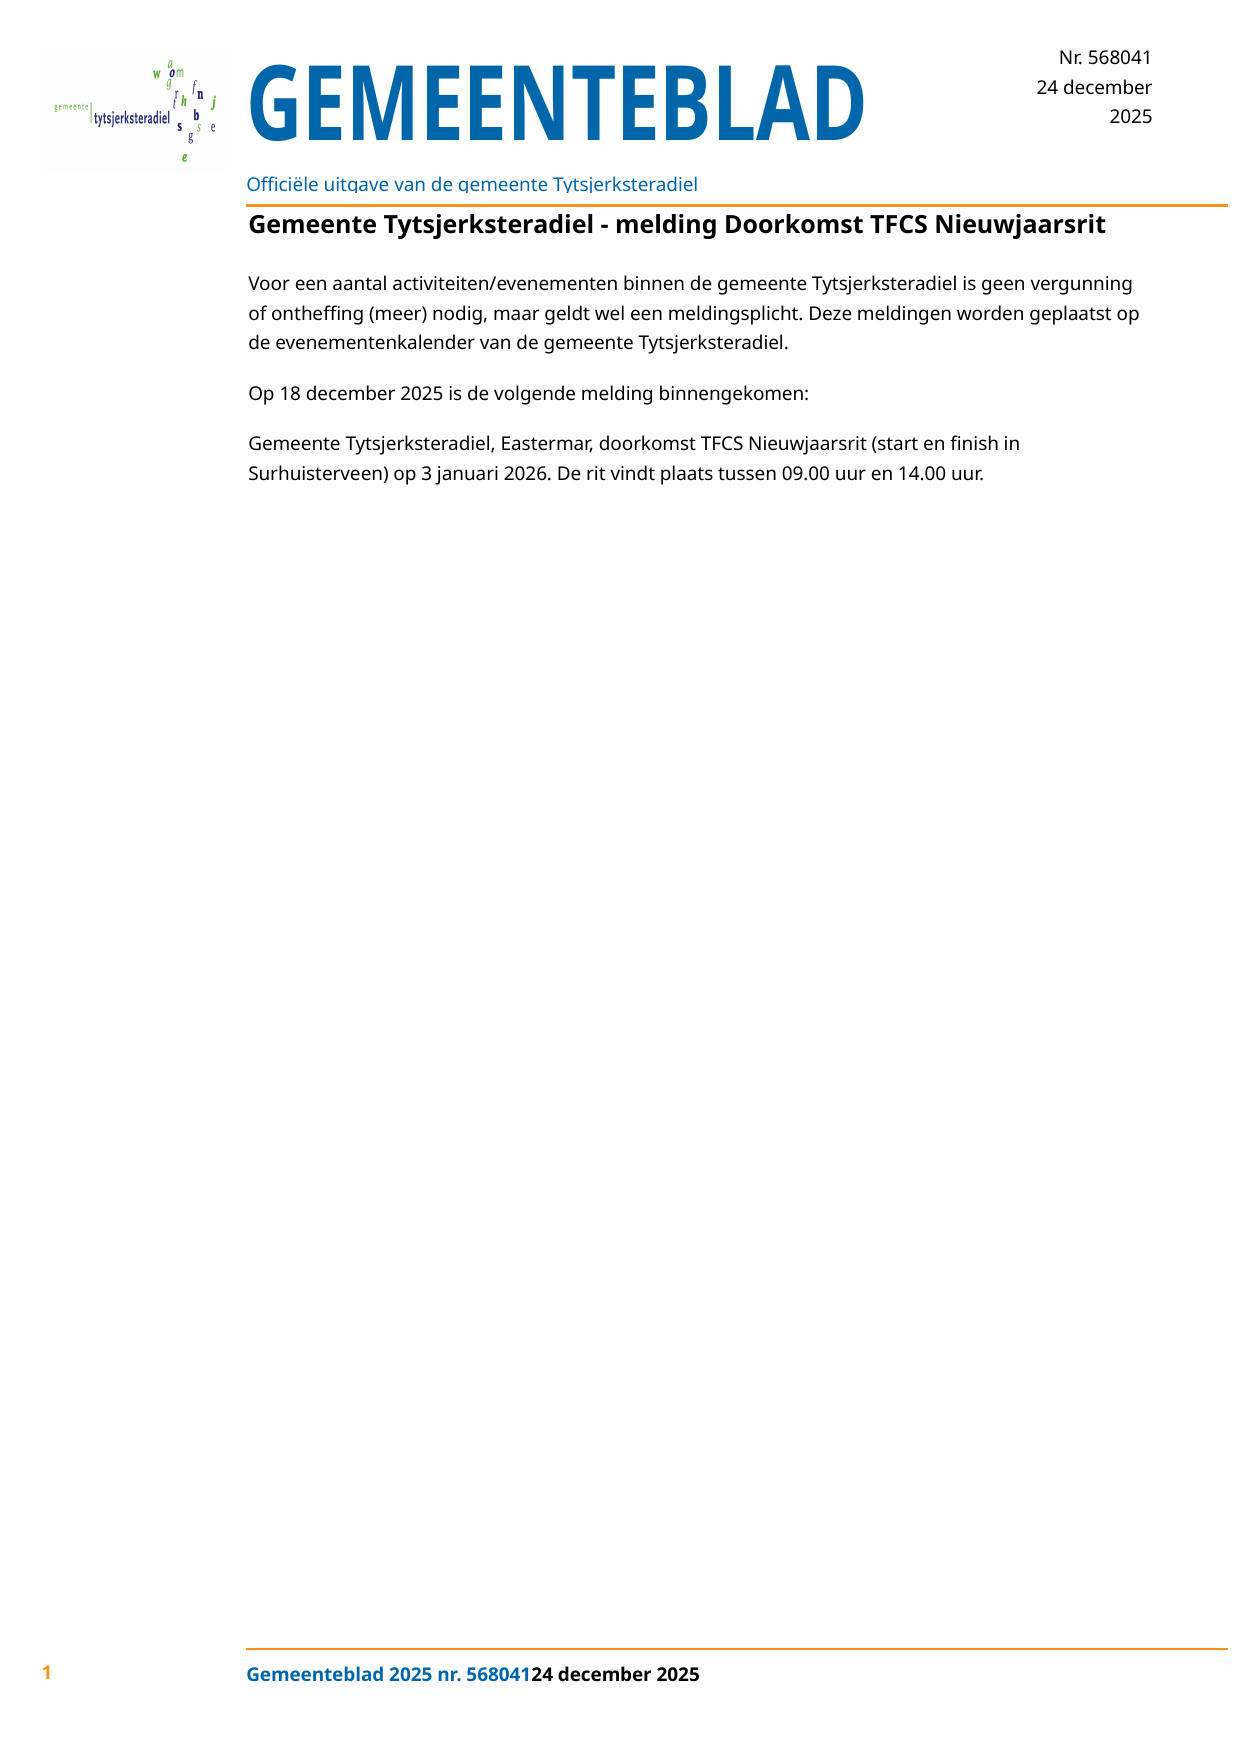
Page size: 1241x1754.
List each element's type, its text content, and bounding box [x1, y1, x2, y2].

text Op 18 december 2025 is de volgende melding binnengekomen: [248, 380, 1152, 406]
text Gemeente Tytsjerksteradiel, Eastermar, doorkomst TFCS Nieuwjaarsrit (start en finish in Surhuisterveen) op 3 januari 2026. De rit vindt plaats tussen 09.00 uur en 14.00 uur. [248, 430, 1152, 486]
text Voor een aantal activiteiten/evenementen binnen de gemeente Tytsjerksteradiel is geen vergunning of ontheffing (meer) nodig, maar geldt wel een meldingsplicht. Deze meldingen worden geplaatst op de evenementenkalender van de gemeente Tytsjerksteradiel. [248, 270, 1152, 355]
picture [41, 47, 231, 172]
text Gemeente Tytsjerksteradiel - melding Doorkomst TFCS Nieuwjaarsrit [248, 207, 1152, 241]
